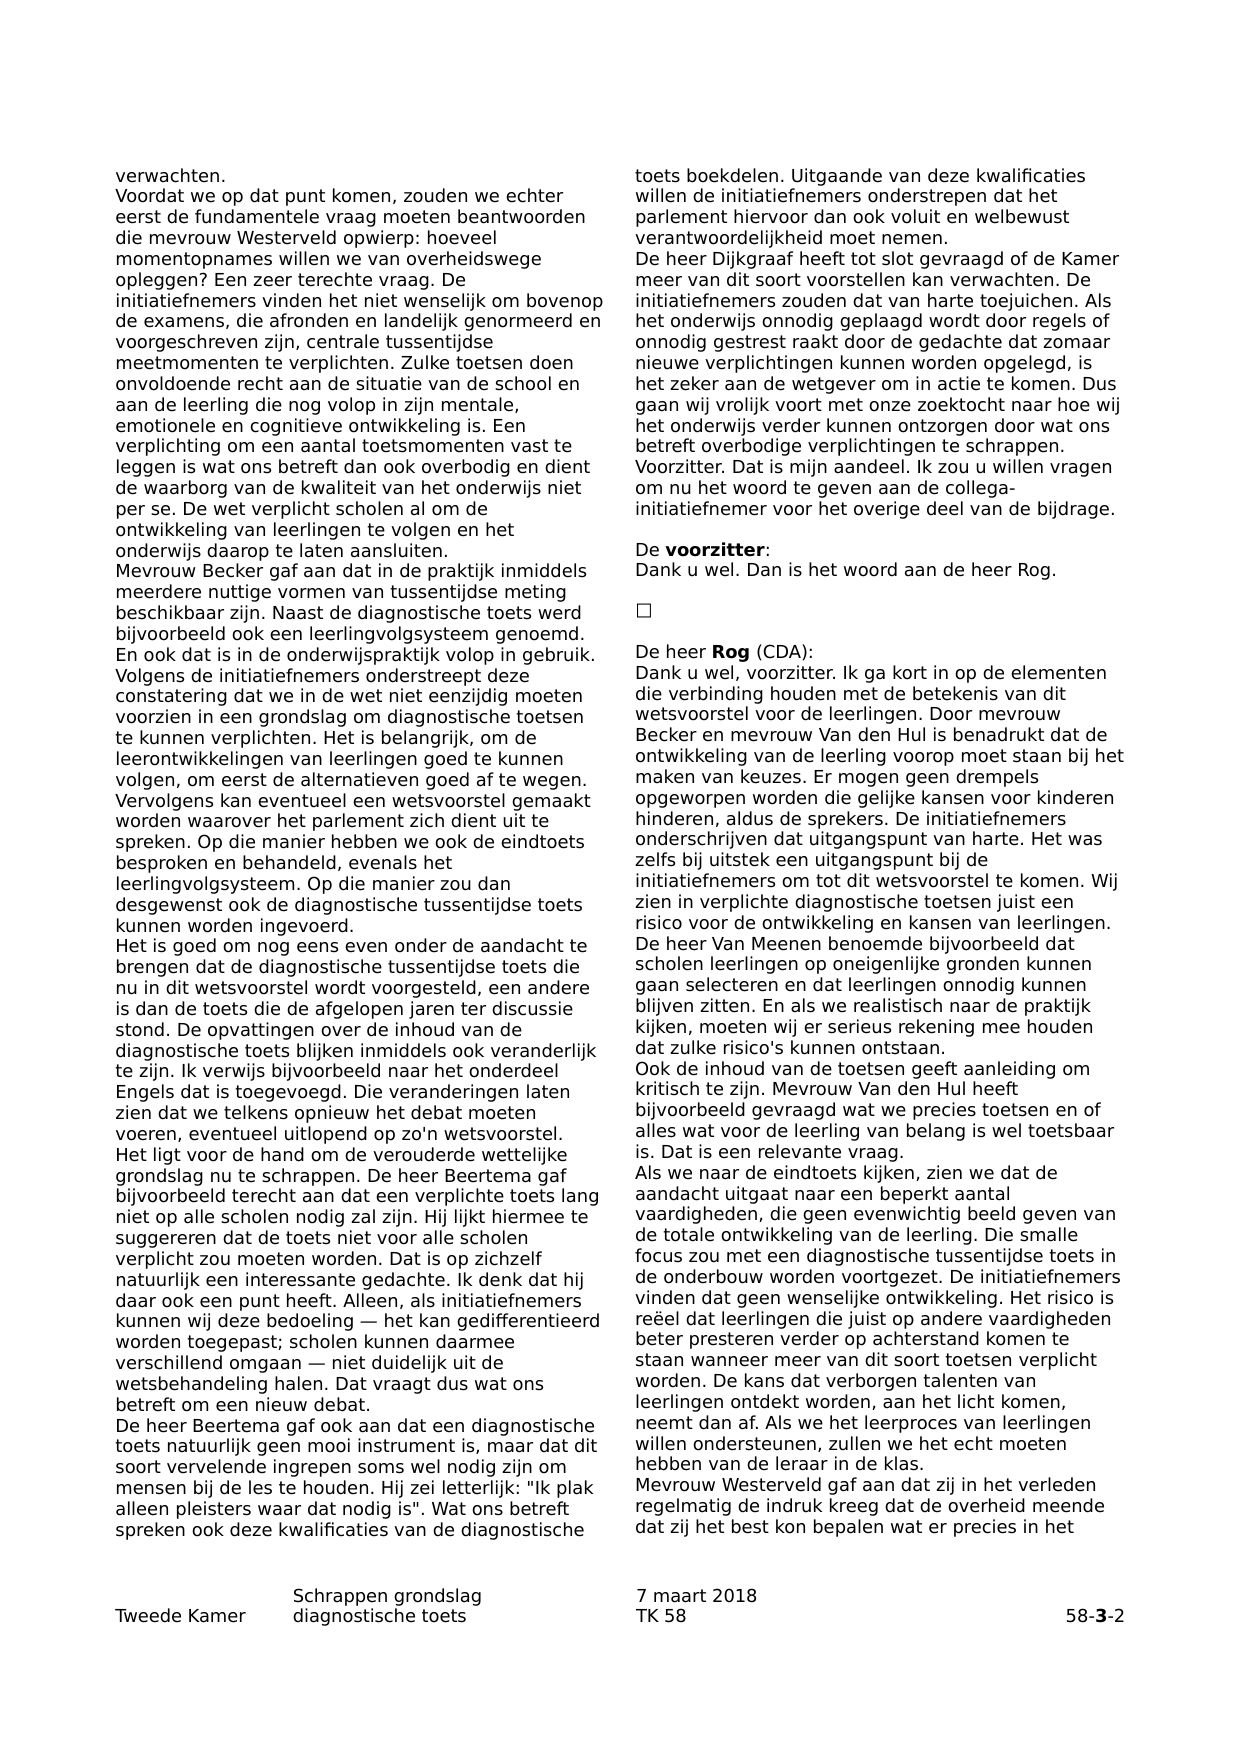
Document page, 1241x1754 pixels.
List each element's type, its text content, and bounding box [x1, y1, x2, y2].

text Het is goed om nog eens even onder de aandacht te brengen dat de diagnostische tussentijdse toets die nu in dit wetsvoorstel wordt voorgesteld, een andere is dan de toets die de afgelopen jaren ter discussie stond. De opvattingen over de inhoud van de diagnostische toets blijken inmiddels ook veranderlijk te zijn. Ik verwijs bijvoorbeeld naar het onderdeel Engels dat is toegevoegd. Die veranderingen laten zien dat we telkens opnieuw het debat moeten voeren, eventueel uitlopend op zo'n wetsvoorstel. [115, 936, 605, 1144]
text Het ligt voor de hand om de verouderde wettelijke grondslag nu te schrappen. De heer Beertema gaf bijvoorbeeld terecht aan dat een verplichte toets lang niet op alle scholen nodig zal zijn. Hij lijkt hiermee te suggereren dat de toets niet voor alle scholen verplicht zou moeten worden. Dat is op zichzelf natuurlijk een interessante gedachte. Ik denk dat hij daar ook een punt heeft. Alleen, als initiatiefnemers kunnen wij deze bedoeling — het kan gedifferentieerd worden toegepast; scholen kunnen daarmee verschillend omgaan — niet duidelijk uit de wetsbehandeling halen. Dat vraagt dus wat ons betreft om een nieuw debat. [115, 1144, 605, 1415]
text Voorzitter. Dat is mijn aandeel. Ik zou u willen vragen om nu het woord te geven aan de collega-initiatiefnemer voor het overige deel van de bijdrage. [635, 457, 1125, 519]
text verwachten. [115, 165, 605, 186]
text De heer Rog (CDA): [635, 642, 1125, 662]
text Voordat we op dat punt komen, zouden we echter eerst de fundamentele vraag moeten beantwoorden die mevrouw Westerveld opwierp: hoeveel momentopnames willen we van overheidswege opleggen? Een zeer terechte vraag. De initiatiefnemers vinden het niet wenselijk om bovenop de examens, die afronden en landelijk genormeerd en voorgeschreven zijn, centrale tussentijdse meetmomenten te verplichten. Zulke toetsen doen onvoldoende recht aan de situatie van de school en aan de leerling die nog volop in zijn mentale, emotionele en cognitieve ontwikkeling is. Een verplichting om een aantal toetsmomenten vast te leggen is wat ons betreft dan ook overbodig en dient de waarborg van de kwaliteit van het onderwijs niet per se. De wet verplicht scholen al om de ontwikkeling van leerlingen te volgen en het onderwijs daarop te laten aansluiten. [115, 186, 605, 561]
text Dank u wel, voorzitter. Ik ga kort in op de elementen die verbinding houden met de betekenis van dit wetsvoorstel voor de leerlingen. Door mevrouw Becker en mevrouw Van den Hul is benadrukt dat de ontwikkeling van de leerling voorop moet staan bij het maken van keuzes. Er mogen geen drempels opgeworpen worden die gelijke kansen voor kinderen hinderen, aldus de sprekers. De initiatiefnemers onderschrijven dat uitgangspunt van harte. Het was zelfs bij uitstek een uitgangspunt bij de initiatiefnemers om tot dit wetsvoorstel te komen. Wij zien in verplichte diagnostische toetsen juist een risico voor de ontwikkeling en kansen van leerlingen. De heer Van Meenen benoemde bijvoorbeeld dat scholen leerlingen op oneigenlijke gronden kunnen gaan selecteren en dat leerlingen onnodig kunnen blijven zitten. En als we realistisch naar de praktijk kijken, moeten wij er serieus rekening mee houden dat zulke risico's kunnen ontstaan. [635, 662, 1125, 1058]
text Dank u wel. Dan is het woord aan de heer Rog. [635, 560, 1125, 581]
text ⬜ [635, 601, 1125, 622]
text De voorzitter: [635, 539, 1125, 560]
text De heer Dijkgraaf heeft tot slot gevraagd of de Kamer meer van dit soort voorstellen kan verwachten. De initiatiefnemers zouden dat van harte toejuichen. Als het onderwijs onnodig geplaagd wordt door regels of onnodig gestrest raakt door de gedachte dat zomaar nieuwe verplichtingen kunnen worden opgelegd, is het zeker aan de wetgever om in actie te komen. Dus gaan wij vrolijk voort met onze zoektocht naar hoe wij het onderwijs verder kunnen ontzorgen door wat ons betreft overbodige verplichtingen te schrappen. [635, 249, 1125, 457]
text De heer Beertema gaf ook aan dat een diagnostische toets natuurlijk geen mooi instrument is, maar dat dit soort vervelende ingrepen soms wel nodig zijn om mensen bij de les te houden. Hij zei letterlijk: "Ik plak alleen pleisters waar dat nodig is". Wat ons betreft spreken ook deze kwalificaties van de diagnostische [115, 1415, 605, 1540]
text Ook de inhoud van de toetsen geeft aanleiding om kritisch te zijn. Mevrouw Van den Hul heeft bijvoorbeeld gevraagd wat we precies toetsen en of alles wat voor de leerling van belang is wel toetsbaar is. Dat is een relevante vraag. [635, 1058, 1125, 1162]
text Als we naar de eindtoets kijken, zien we dat de aandacht uitgaat naar een beperkt aantal vaardigheden, die geen evenwichtig beeld geven van de totale ontwikkeling van de leerling. Die smalle focus zou met een diagnostische tussentijdse toets in de onderbouw worden voortgezet. De initiatiefnemers vinden dat geen wenselijke ontwikkeling. Het risico is reëel dat leerlingen die juist op andere vaardigheden beter presteren verder op achterstand komen te staan wanneer meer van dit soort toetsen verplicht worden. De kans dat verborgen talenten van leerlingen ontdekt worden, aan het licht komen, neemt dan af. Als we het leerproces van leerlingen willen ondersteunen, zullen we het echt moeten hebben van de leraar in de klas. [635, 1162, 1125, 1475]
text Mevrouw Becker gaf aan dat in de praktijk inmiddels meerdere nuttige vormen van tussentijdse meting beschikbaar zijn. Naast de diagnostische toets werd bijvoorbeeld ook een leerlingvolgsysteem genoemd. En ook dat is in de onderwijspraktijk volop in gebruik. Volgens de initiatiefnemers onderstreept deze constatering dat we in de wet niet eenzijdig moeten voorzien in een grondslag om diagnostische toetsen te kunnen verplichten. Het is belangrijk, om de leerontwikkelingen van leerlingen goed te kunnen volgen, om eerst de alternatieven goed af te wegen. Vervolgens kan eventueel een wetsvoorstel gemaakt worden waarover het parlement zich dient uit te spreken. Op die manier hebben we ook de eindtoets besproken en behandeld, evenals het leerlingvolgsysteem. Op die manier zou dan desgewenst ook de diagnostische tussentijdse toets kunnen worden ingevoerd. [115, 561, 605, 936]
text toets boekdelen. Uitgaande van deze kwalificaties willen de initiatiefnemers onderstrepen dat het parlement hiervoor dan ook voluit en welbewust verantwoordelijkheid moet nemen. [635, 165, 1125, 249]
text Mevrouw Westerveld gaf aan dat zij in het verleden regelmatig de indruk kreeg dat de overheid meende dat zij het best kon bepalen wat er precies in het [635, 1475, 1125, 1537]
